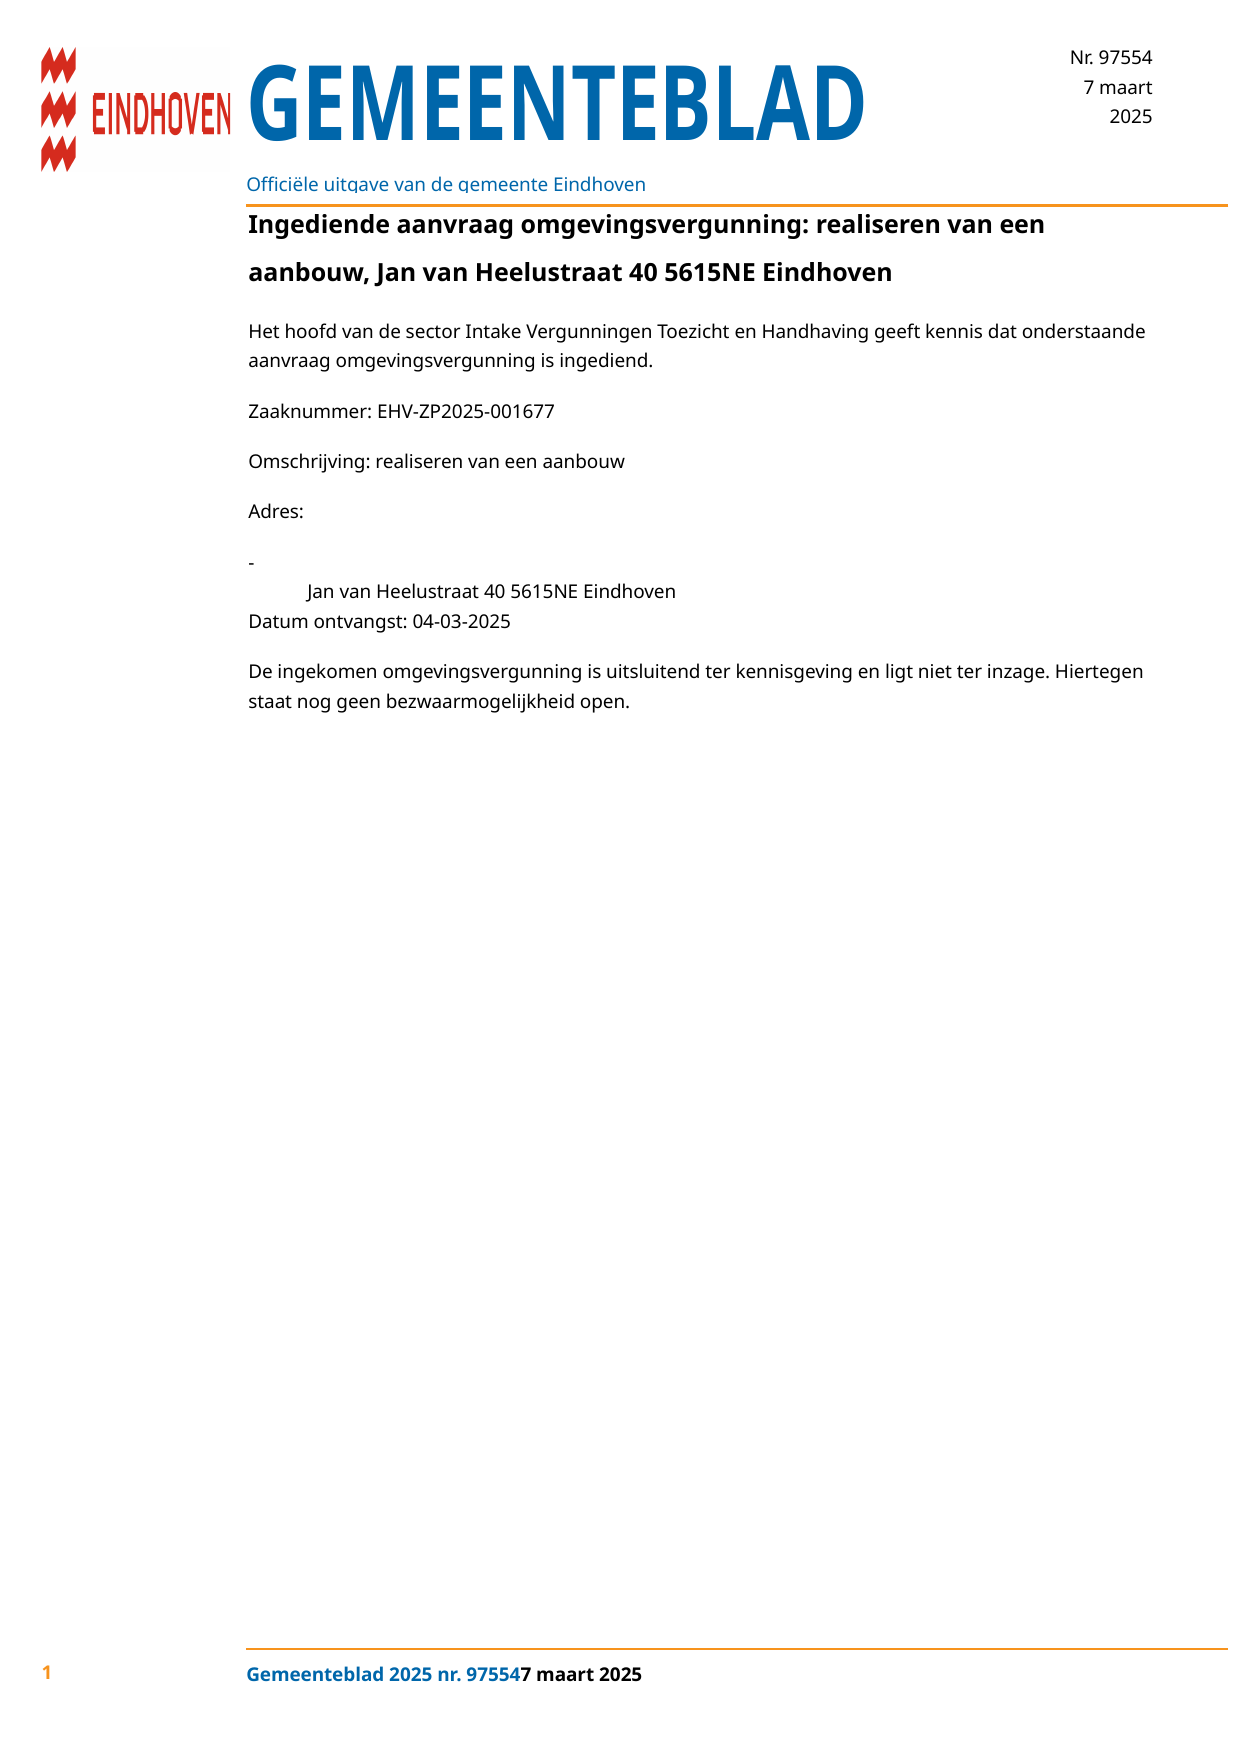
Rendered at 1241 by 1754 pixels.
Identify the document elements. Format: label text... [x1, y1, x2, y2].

text Ingediende aanvraag omgevingsvergunning: realiseren van een aanbouw, Jan van Heelustraat 40 5615NE Eindhoven [248, 207, 1152, 288]
list Jan van Heelustraat 40 5615NE Eindhoven [248, 579, 1152, 604]
text Adres: [248, 499, 1152, 524]
text Omschrijving: realiseren van een aanbouw [248, 448, 1152, 474]
text Datum ontvangst: 04-03-2025 [248, 608, 1152, 634]
text De ingekomen omgevingsvergunning is uitsluitend ter kennisgeving en ligt niet ter inzage. Hiertegen staat nog geen bezwaarmogelijkheid open. [248, 659, 1152, 714]
text Zaaknummer: EHV-ZP2025-001677 [248, 398, 1152, 424]
text Het hoofd van de sector Intake Vergunningen Toezicht en Handhaving geeft kennis dat onderstaande aanvraag omgevingsvergunning is ingediend. [248, 318, 1152, 373]
picture [41, 47, 231, 172]
